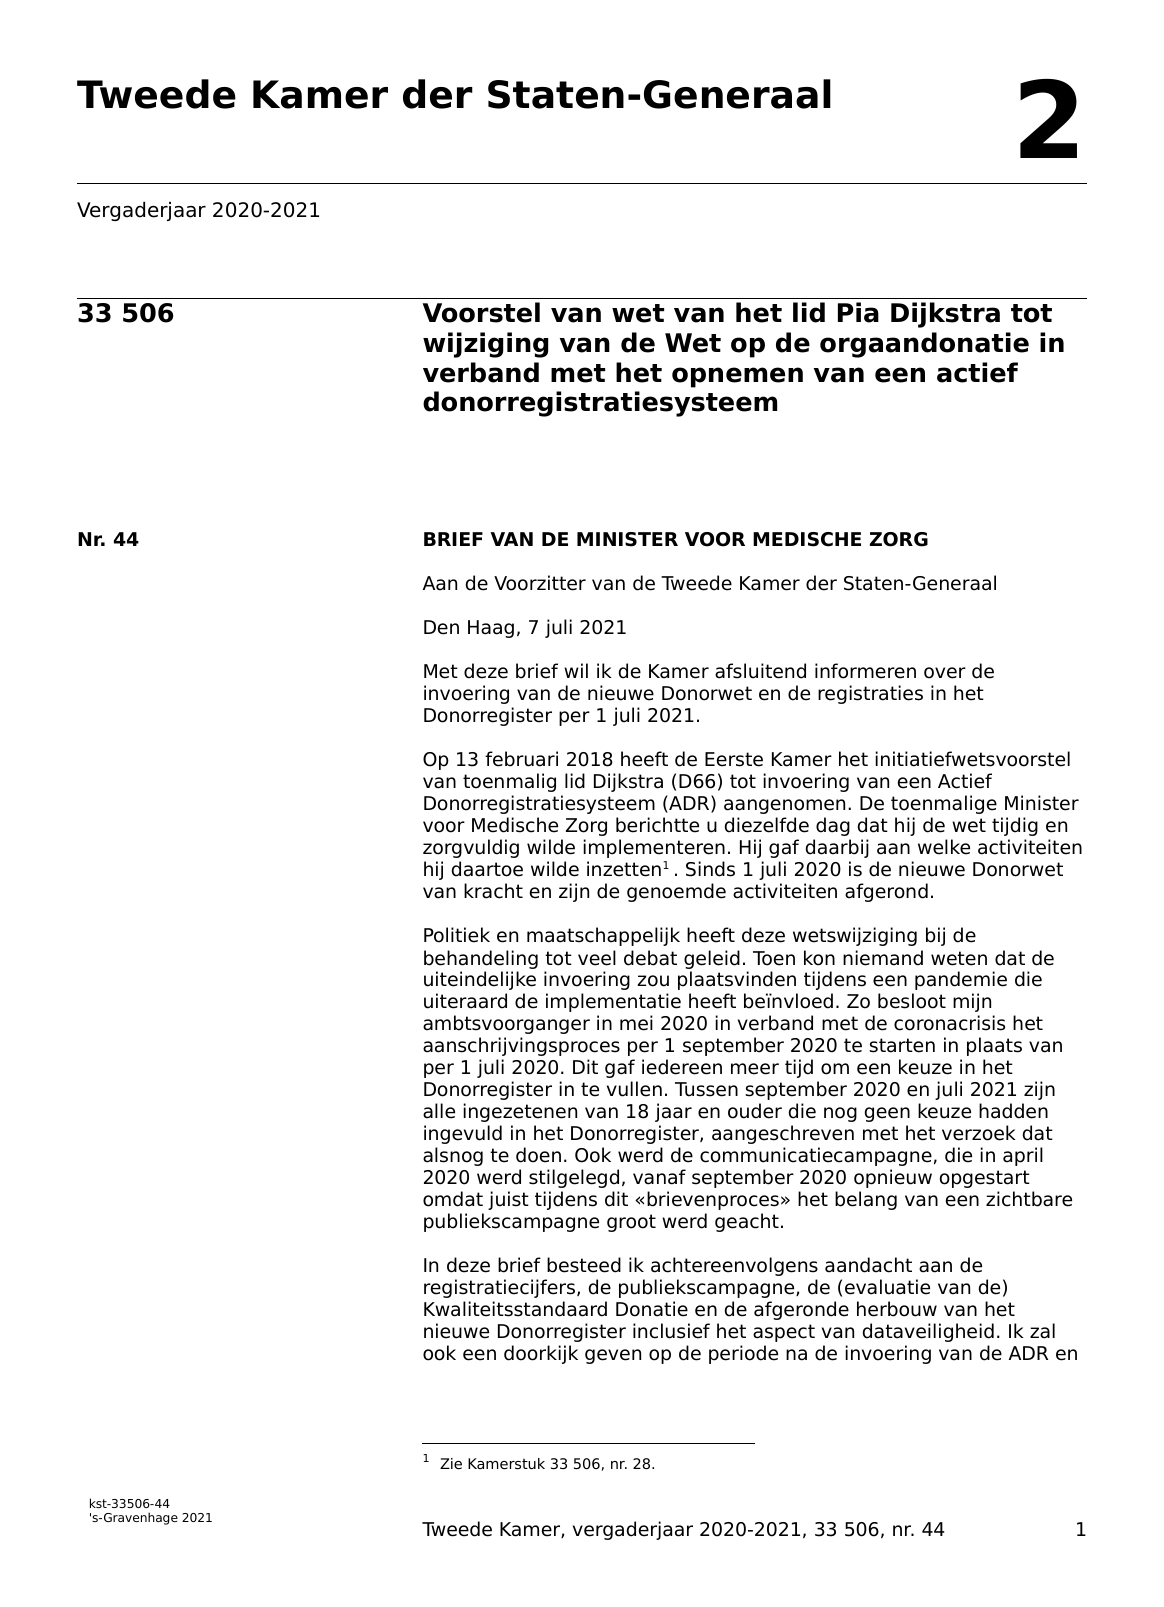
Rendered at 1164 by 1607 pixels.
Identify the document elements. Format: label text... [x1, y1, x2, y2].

table_cell Vergaderjaar 2020-2021 [77, 184, 1087, 298]
table_header Tweede Kamer der Staten-Generaal [77, 59, 886, 183]
table_header 2 [886, 59, 1087, 183]
text Zie Kamerstuk 33 506, nr. 28. [422, 1452, 1087, 1474]
text kst-33506-44 [88, 1497, 323, 1511]
text Politiek en maatschappelijk heeft deze wetswijziging bij de behandeling tot veel debat geleid. Toen kon niemand weten dat de uiteindelijke invoering zou plaatsvinden tijdens een pandemie die uiteraard de implementatie heeft beïnvloed. Zo besloot mijn ambtsvoorganger in mei 2020 in verband met de coronacrisis het aanschrijvingsproces per 1 september 2020 te starten in plaats van per 1 juli 2020. Dit gaf iedereen meer tijd om een keuze in het Donorregister in te vullen. Tussen september 2020 en juli 2021 zijn alle ingezetenen van 18 jaar en ouder die nog geen keuze hadden ingevuld in het Donorregister, aangeschreven met het verzoek dat alsnog te doen. Ook werd de communicatiecampagne, die in april 2020 werd stilgelegd, vanaf september 2020 opnieuw opgestart omdat juist tijdens dit «brievenproces» het belang van een zichtbare publiekscampagne groot werd geacht. [422, 925, 1087, 1233]
subtitle Nr. 44 BRIEF VAN DE MINISTER VOOR MEDISCHE ZORG [77, 529, 1087, 551]
text In deze brief besteed ik achtereenvolgens aandacht aan de registratiecijfers, de publiekscampagne, de (evaluatie van de) Kwaliteitsstandaard Donatie en de afgeronde herbouw van het nieuwe Donorregister inclusief het aspect van dataveiligheid. Ik zal ook een doorkijk geven op de periode na de invoering van de ADR en [422, 1255, 1087, 1365]
text 's-Gravenhage 2021 [88, 1511, 323, 1525]
subtitle 33 506 Voorstel van wet van het lid Pia Dijkstra tot wijziging van de Wet op de orgaandonatie in verband met het opnemen van een actief donorregistratiesysteem [77, 299, 1087, 418]
text Aan de Voorzitter van de Tweede Kamer der Staten-Generaal [422, 573, 1087, 595]
text Op 13 februari 2018 heeft de Eerste Kamer het initiatiefwetsvoorstel van toenmalig lid Dijkstra (D66) tot invoering van een Actief Donorregistratiesysteem (ADR) aangenomen. De toenmalige Minister voor Medische Zorg berichtte u diezelfde dag dat hij de wet tijdig en zorgvuldig wilde implementeren. Hij gaf daarbij aan welke activiteiten hij daartoe wilde inzetten. Sinds 1 juli 2020 is de nieuwe Donorwet van kracht en zijn de genoemde activiteiten afgerond. [422, 749, 1087, 903]
text Met deze brief wil ik de Kamer afsluitend informeren over de invoering van de nieuwe Donorwet en de registraties in het Donorregister per 1 juli 2021. [422, 661, 1087, 727]
text Den Haag, 7 juli 2021 [422, 617, 1087, 639]
